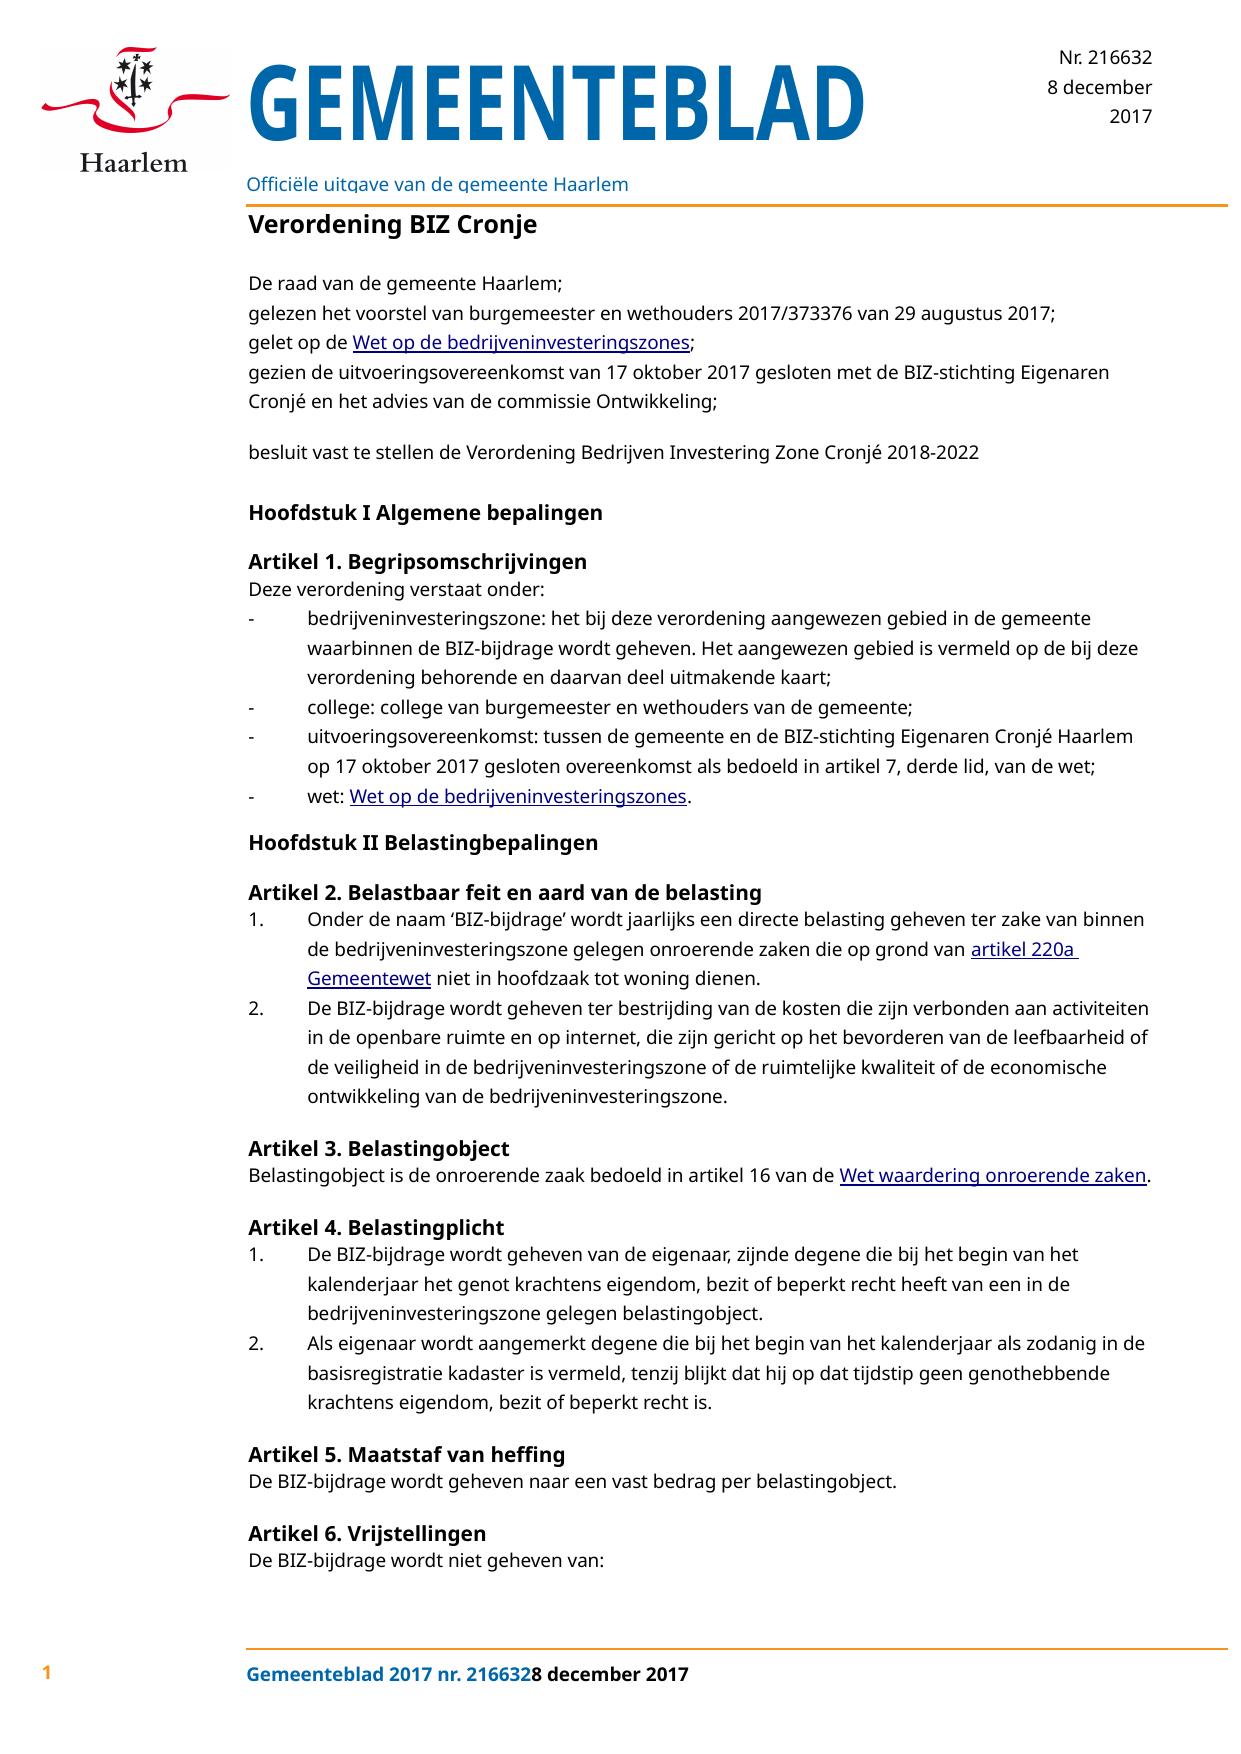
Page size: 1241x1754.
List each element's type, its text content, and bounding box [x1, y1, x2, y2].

text Artikel 1. Begripsomschrijvingen [248, 547, 1152, 576]
text Verordening BIZ Cronje [248, 207, 1152, 241]
text Hoofdstuk I Algemene bepalingen [248, 498, 1152, 527]
text Belastingobject is de onroerende zaak bedoeld in artikel 16 van de Wet waardering onroerende zaken. [248, 1163, 1152, 1188]
text De BIZ-bijdrage wordt geheven naar een vast bedrag per belastingobject. [248, 1468, 1152, 1494]
list Als eigenaar wordt aangemerkt degene die bij het begin van het kalenderjaar als zodanig in de basisregistratie kadaster is vermeld, tenzij blijkt dat hij op dat tijdstip geen genothebbende krachtens eigendom, bezit of beperkt recht is. [248, 1330, 1152, 1415]
list uitvoeringsovereenkomst: tussen de gemeente en de BIZ-stichting Eigenaren Cronjé Haarlem op 17 oktober 2017 gesloten overeenkomst als bedoeld in artikel 7, derde lid, van de wet; [248, 724, 1152, 779]
text gelet op de Wet op de bedrijveninvesteringszones; [248, 329, 1152, 355]
text Deze verordening verstaat onder: [248, 576, 1152, 602]
text Artikel 3. Belastingobject [248, 1134, 1152, 1163]
text besluit vast te stellen de Verordening Bedrijven Investering Zone Cronjé 2018-2022 [248, 439, 1152, 465]
text Artikel 4. Belastingplicht [248, 1213, 1152, 1241]
text Hoofdstuk II Belastingbepalingen [248, 828, 1152, 857]
text gelezen het voorstel van burgemeester en wethouders 2017/373376 van 29 augustus 2017; [248, 300, 1152, 326]
text gezien de uitvoeringsovereenkomst van 17 oktober 2017 gesloten met de BIZ-stichting Eigenaren Cronjé en het advies van de commissie Ontwikkeling; [248, 359, 1152, 414]
text De BIZ-bijdrage wordt niet geheven van: [248, 1547, 1152, 1573]
text Artikel 5. Maatstaf van heffing [248, 1440, 1152, 1468]
list Onder de naam ‘BIZ-bijdrage’ wordt jaarlijks een directe belasting geheven ter zake van binnen de bedrijveninvesteringszone gelegen onroerende zaken die op grond van artikel 220a Gemeentewet niet in hoofdzaak tot woning dienen. [248, 906, 1152, 991]
list De BIZ-bijdrage wordt geheven ter bestrijding van de kosten die zijn verbonden aan activiteiten in de openbare ruimte en op internet, die zijn gericht op het bevorderen van de leefbaarheid of de veiligheid in de bedrijveninvesteringszone of de ruimtelijke kwaliteit of de economische ontwikkeling van de bedrijveninvesteringszone. [248, 995, 1152, 1109]
text Artikel 6. Vrijstellingen [248, 1519, 1152, 1547]
text De raad van de gemeente Haarlem; [248, 270, 1152, 296]
picture [41, 47, 231, 172]
list De BIZ-bijdrage wordt geheven van de eigenaar, zijnde degene die bij het begin van het kalenderjaar het genot krachtens eigendom, bezit of beperkt recht heeft van een in de bedrijveninvesteringszone gelegen belastingobject. [248, 1241, 1152, 1326]
list wet: Wet op de bedrijveninvesteringszones. [248, 783, 1152, 809]
text Artikel 2. Belastbaar feit en aard van de belasting [248, 878, 1152, 906]
list bedrijveninvesteringszone: het bij deze verordening aangewezen gebied in de gemeente waarbinnen de BIZ-bijdrage wordt geheven. Het aangewezen gebied is vermeld op de bij deze verordening behorende en daarvan deel uitmakende kaart; [248, 605, 1152, 690]
list college: college van burgemeester en wethouders van de gemeente; [248, 694, 1152, 720]
